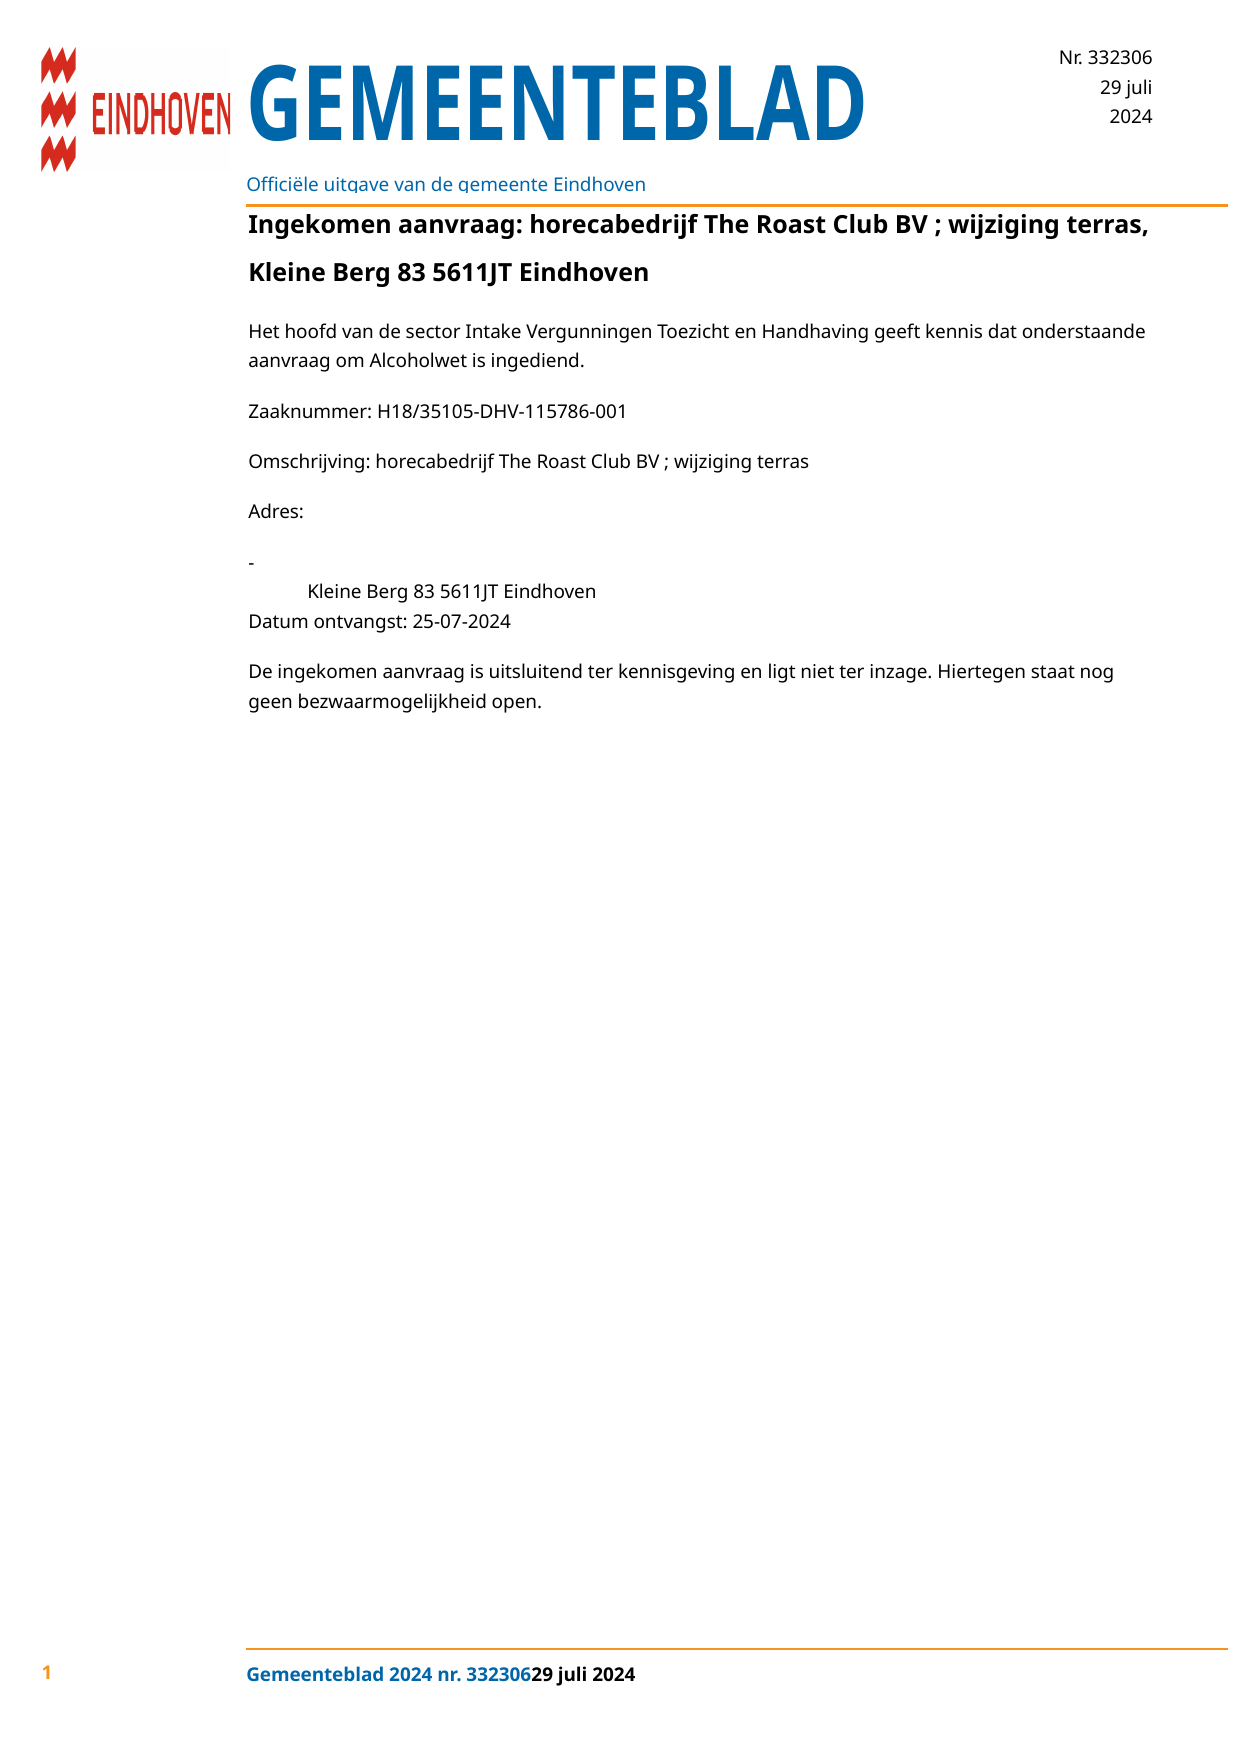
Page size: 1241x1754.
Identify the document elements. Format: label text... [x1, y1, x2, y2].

text Zaaknummer: H18/35105-DHV-115786-001 [248, 398, 1152, 424]
text Datum ontvangst: 25-07-2024 [248, 608, 1152, 634]
text Adres: [248, 499, 1152, 524]
text Ingekomen aanvraag: horecabedrijf The Roast Club BV ; wijziging terras, Kleine Berg 83 5611JT Eindhoven [248, 207, 1152, 288]
list Kleine Berg 83 5611JT Eindhoven [248, 579, 1152, 604]
text Het hoofd van de sector Intake Vergunningen Toezicht en Handhaving geeft kennis dat onderstaande aanvraag om Alcoholwet is ingediend. [248, 318, 1152, 373]
text De ingekomen aanvraag is uitsluitend ter kennisgeving en ligt niet ter inzage. Hiertegen staat nog geen bezwaarmogelijkheid open. [248, 659, 1152, 714]
picture [41, 47, 231, 172]
text Omschrijving: horecabedrijf The Roast Club BV ; wijziging terras [248, 448, 1152, 474]
